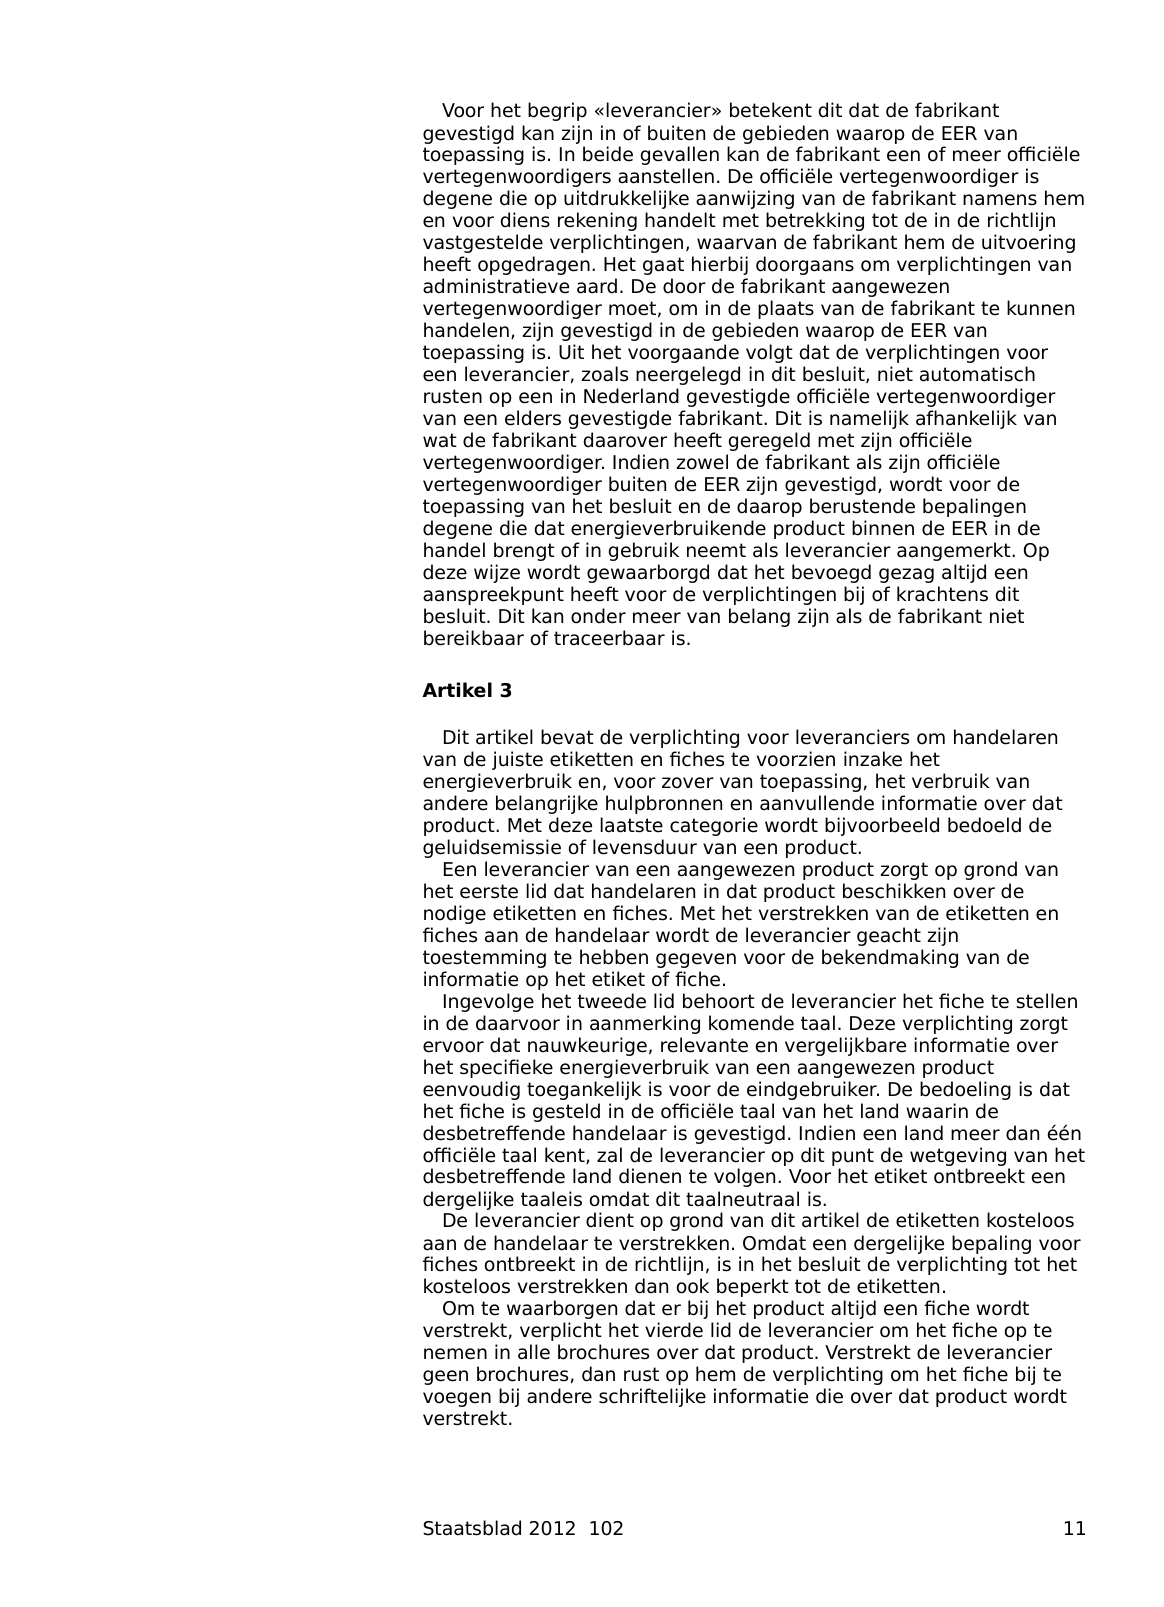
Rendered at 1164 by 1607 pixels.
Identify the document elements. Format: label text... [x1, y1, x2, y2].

text Voor het begrip «leverancier» betekent dit dat de fabrikant gevestigd kan zijn in of buiten de gebieden waarop de EER van toepassing is. In beide gevallen kan de fabrikant een of meer officiële vertegenwoordigers aanstellen. De officiële vertegenwoordiger is degene die op uitdrukkelijke aanwijzing van de fabrikant namens hem en voor diens rekening handelt met betrekking tot de in de richtlijn vastgestelde verplichtingen, waarvan de fabrikant hem de uitvoering heeft opgedragen. Het gaat hierbij doorgaans om verplichtingen van administratieve aard. De door de fabrikant aangewezen vertegenwoordiger moet, om in de plaats van de fabrikant te kunnen handelen, zijn gevestigd in de gebieden waarop de EER van toepassing is. Uit het voorgaande volgt dat de verplichtingen voor een leverancier, zoals neergelegd in dit besluit, niet automatisch rusten op een in Nederland gevestigde officiële vertegenwoordiger van een elders gevestigde fabrikant. Dit is namelijk afhankelijk van wat de fabrikant daarover heeft geregeld met zijn officiële vertegenwoordiger. Indien zowel de fabrikant als zijn officiële vertegenwoordiger buiten de EER zijn gevestigd, wordt voor de toepassing van het besluit en de daarop berustende bepalingen degene die dat energieverbruikende product binnen de EER in de handel brengt of in gebruik neemt als leverancier aangemerkt. Op deze wijze wordt gewaarborgd dat het bevoegd gezag altijd een aanspreekpunt heeft voor de verplichtingen bij of krachtens dit besluit. Dit kan onder meer van belang zijn als de fabrikant niet bereikbaar of traceerbaar is. [422, 100, 1087, 650]
text Een leverancier van een aangewezen product zorgt op grond van het eerste lid dat handelaren in dat product beschikken over de nodige etiketten en fiches. Met het verstrekken van de etiketten en fiches aan de handelaar wordt de leverancier geacht zijn toestemming te hebben gegeven voor de bekendmaking van de informatie op het etiket of fiche. [422, 859, 1087, 991]
text Ingevolge het tweede lid behoort de leverancier het fiche te stellen in de daarvoor in aanmerking komende taal. Deze verplichting zorgt ervoor dat nauwkeurige, relevante en vergelijkbare informatie over het specifieke energieverbruik van een aangewezen product eenvoudig toegankelijk is voor de eindgebruiker. De bedoeling is dat het fiche is gesteld in de officiële taal van het land waarin de desbetreffende handelaar is gevestigd. Indien een land meer dan één officiële taal kent, zal de leverancier op dit punt de wetgeving van het desbetreffende land dienen te volgen. Voor het etiket ontbreekt een dergelijke taaleis omdat dit taalneutraal is. [422, 991, 1087, 1210]
subtitle Artikel 3 [422, 680, 1087, 702]
text Dit artikel bevat de verplichting voor leveranciers om handelaren van de juiste etiketten en fiches te voorzien inzake het energieverbruik en, voor zover van toepassing, het verbruik van andere belangrijke hulpbronnen en aanvullende informatie over dat product. Met deze laatste categorie wordt bijvoorbeeld bedoeld de geluidsemissie of levensduur van een product. [422, 727, 1087, 859]
text De leverancier dient op grond van dit artikel de etiketten kosteloos aan de handelaar te verstrekken. Omdat een dergelijke bepaling voor fiches ontbreekt in de richtlijn, is in het besluit de verplichting tot het kosteloos verstrekken dan ook beperkt tot de etiketten. [422, 1210, 1087, 1298]
text Om te waarborgen dat er bij het product altijd een fiche wordt verstrekt, verplicht het vierde lid de leverancier om het fiche op te nemen in alle brochures over dat product. Verstrekt de leverancier geen brochures, dan rust op hem de verplichting om het fiche bij te voegen bij andere schriftelijke informatie die over dat product wordt verstrekt. [422, 1298, 1087, 1430]
